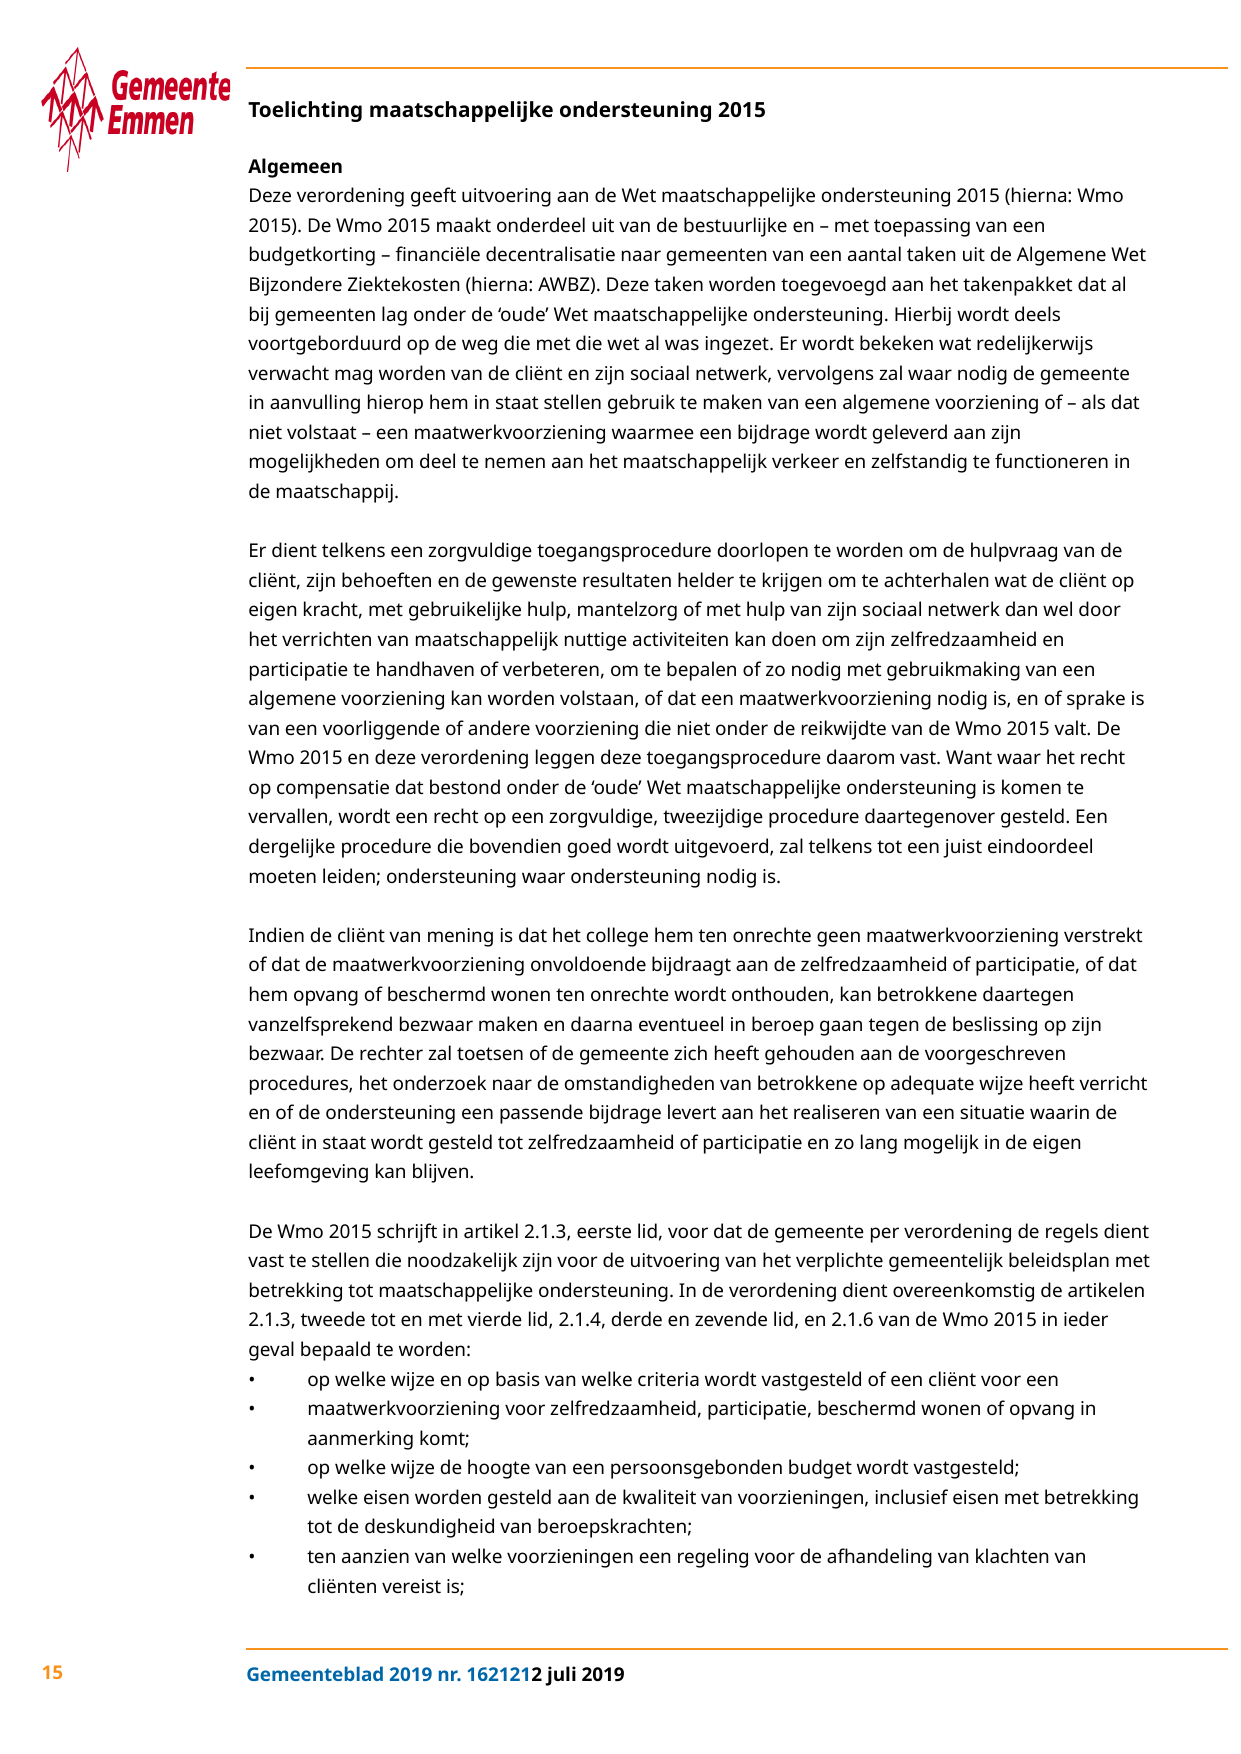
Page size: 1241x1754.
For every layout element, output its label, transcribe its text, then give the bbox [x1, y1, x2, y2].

list welke eisen worden gesteld aan de kwaliteit van voorzieningen, inclusief eisen met betrekking tot de deskundigheid van beroepskrachten; [248, 1484, 1152, 1539]
text De Wmo 2015 schrijft in artikel 2.1.3, eerste lid, voor dat de gemeente per verordening de regels dient vast te stellen die noodzakelijk zijn voor de uitvoering van het verplichte gemeentelijk beleidsplan met betrekking tot maatschappelijke ondersteuning. In de verordening dient overeenkomstig de artikelen 2.1.3, tweede tot en met vierde lid, 2.1.4, derde en zevende lid, en 2.1.6 van de Wmo 2015 in ieder geval bepaald te worden: [248, 1218, 1152, 1362]
list maatwerkvoorziening voor zelfredzaamheid, participatie, beschermd wonen of opvang in aanmerking komt; [248, 1395, 1152, 1451]
text Er dient telkens een zorgvuldige toegangsprocedure doorlopen te worden om de hulpvraag van de cliënt, zijn behoeften en de gewenste resultaten helder te krijgen om te achterhalen wat de cliënt op eigen kracht, met gebruikelijke hulp, mantelzorg of met hulp van zijn sociaal netwerk dan wel door het verrichten van maatschappelijk nuttige activiteiten kan doen om zijn zelfredzaamheid en participatie te handhaven of verbeteren, om te bepalen of zo nodig met gebruikmaking van een algemene voorziening kan worden volstaan, of dat een maatwerkvoorziening nodig is, en of sprake is van een voorliggende of andere voorziening die niet onder de reikwijdte van de Wmo 2015 valt. De Wmo 2015 en deze verordening leggen deze toegangsprocedure daarom vast. Want waar het recht op compensatie dat bestond onder de ‘oude’ Wet maatschappelijke ondersteuning is komen te vervallen, wordt een recht op een zorgvuldige, tweezijdige procedure daartegenover gesteld. Een dergelijke procedure die bovendien goed wordt uitgevoerd, zal telkens tot een juist eindoordeel moeten leiden; ondersteuning waar ondersteuning nodig is. [248, 537, 1152, 889]
text Indien de cliënt van mening is dat het college hem ten onrechte geen maatwerkvoorziening verstrekt of dat de maatwerkvoorziening onvoldoende bijdraagt aan de zelfredzaamheid of participatie, of dat hem opvang of beschermd wonen ten onrechte wordt onthouden, kan betrokkene daartegen vanzelfsprekend bezwaar maken en daarna eventueel in beroep gaan tegen de beslissing op zijn bezwaar. De rechter zal toetsen of de gemeente zich heeft gehouden aan de voorgeschreven procedures, het onderzoek naar de omstandigheden van betrokkene op adequate wijze heeft verricht en of de ondersteuning een passende bijdrage levert aan het realiseren van een situatie waarin de cliënt in staat wordt gesteld tot zelfredzaamheid of participatie en zo lang mogelijk in de eigen leefomgeving kan blijven. [248, 922, 1152, 1184]
picture [41, 47, 231, 172]
list op welke wijze de hoogte van een persoonsgebonden budget wordt vastgesteld; [248, 1454, 1152, 1480]
text Deze verordening geeft uitvoering aan de Wet maatschappelijke ondersteuning 2015 (hierna: Wmo 2015). De Wmo 2015 maakt onderdeel uit van de bestuurlijke en – met toepassing van een budgetkorting – financiële decentralisatie naar gemeenten van een aantal taken uit de Algemene Wet Bijzondere Ziektekosten (hierna: AWBZ). Deze taken worden toegevoegd aan het takenpakket dat al bij gemeenten lag onder de ‘oude’ Wet maatschappelijke ondersteuning. Hierbij wordt deels voortgeborduurd op de weg die met die wet al was ingezet. Er wordt bekeken wat redelijkerwijs verwacht mag worden van de cliënt en zijn sociaal netwerk, vervolgens zal waar nodig de gemeente in aanvulling hierop hem in staat stellen gebruik te maken van een algemene voorziening of – als dat niet volstaat – een maatwerkvoorziening waarmee een bijdrage wordt geleverd aan zijn mogelijkheden om deel te nemen aan het maatschappelijk verkeer en zelfstandig te functioneren in de maatschappij. [248, 182, 1152, 504]
text Toelichting maatschappelijke ondersteuning 2015 [248, 95, 1152, 123]
list ten aanzien van welke voorzieningen een regeling voor de afhandeling van klachten van cliënten vereist is; [248, 1543, 1152, 1599]
text Algemeen [248, 153, 1152, 179]
list op welke wijze en op basis van welke criteria wordt vastgesteld of een cliënt voor een [248, 1366, 1152, 1392]
